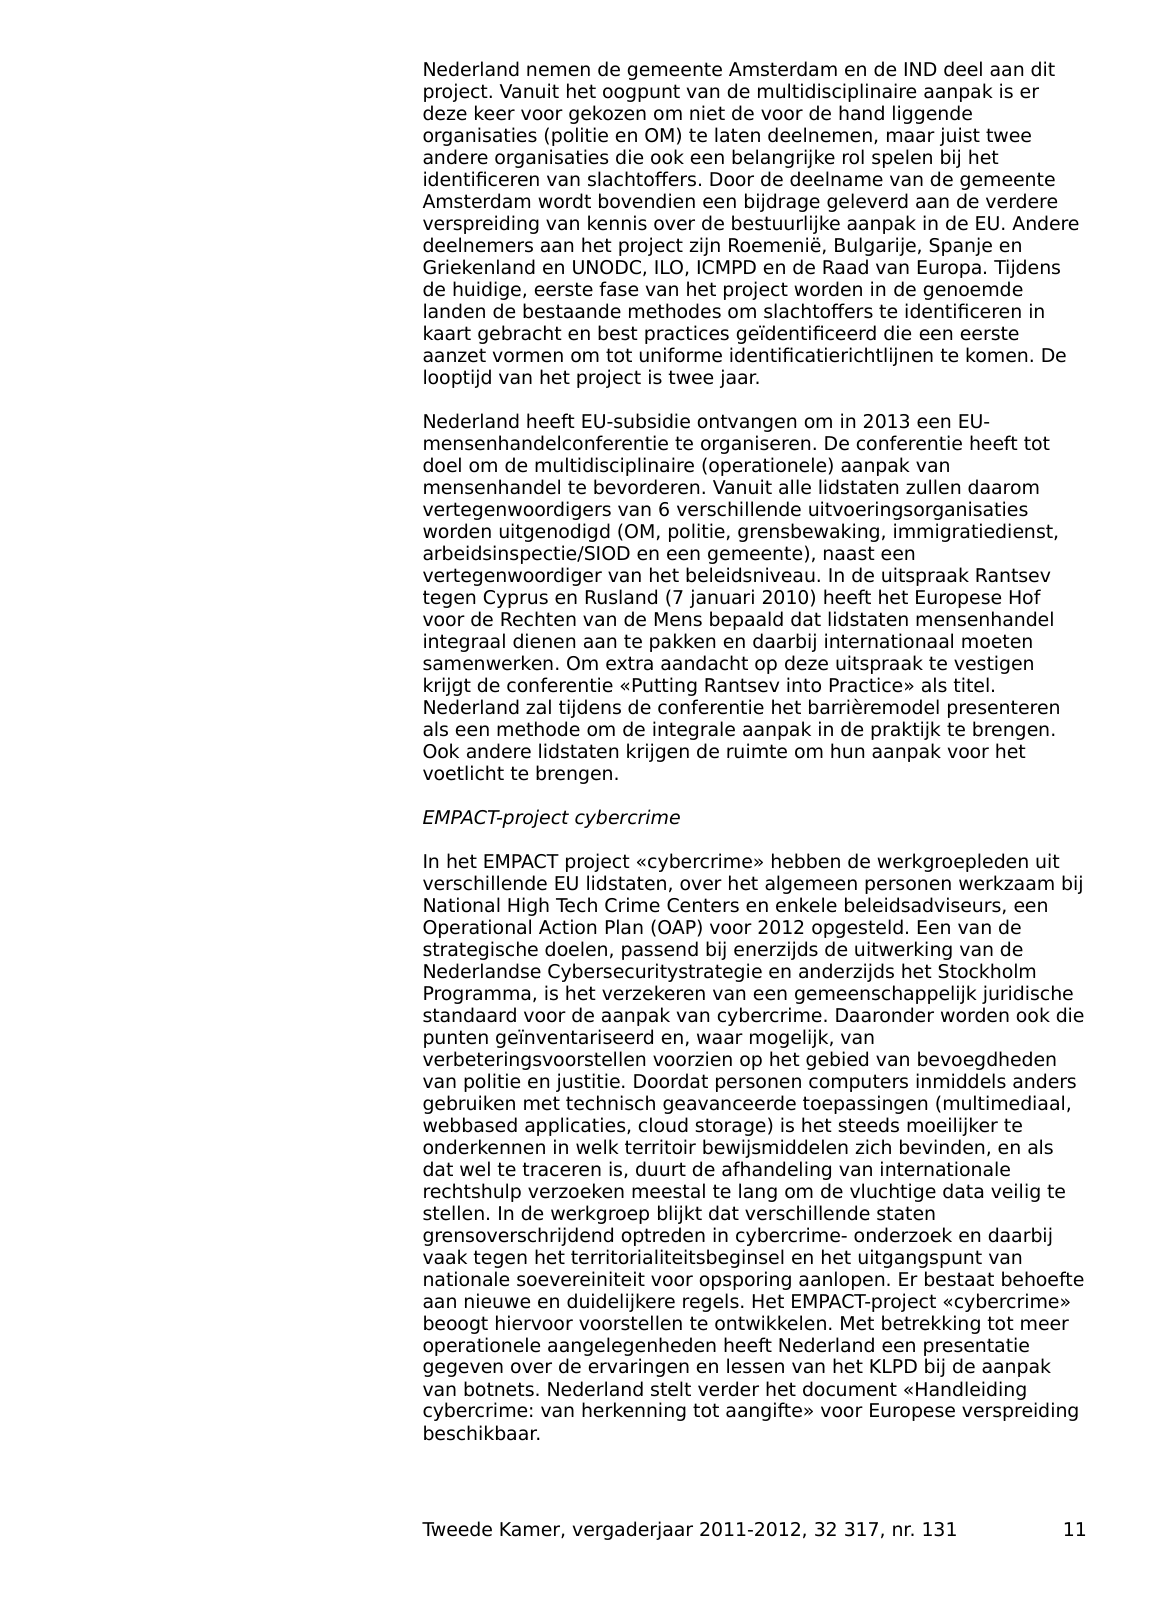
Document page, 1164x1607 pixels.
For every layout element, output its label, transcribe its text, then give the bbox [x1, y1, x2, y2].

subtitle EMPACT-project cybercrime [422, 807, 1087, 829]
text Nederland heeft EU-subsidie ontvangen om in 2013 een EU-mensenhandelconferentie te organiseren. De conferentie heeft tot doel om de multidisciplinaire (operationele) aanpak van mensenhandel te bevorderen. Vanuit alle lidstaten zullen daarom vertegenwoordigers van 6 verschillende uitvoeringsorganisaties worden uitgenodigd (OM, politie, grensbewaking, immigratiedienst, arbeidsinspectie/SIOD en een gemeente), naast een vertegenwoordiger van het beleidsniveau. In de uitspraak Rantsev tegen Cyprus en Rusland (7 januari 2010) heeft het Europese Hof voor de Rechten van de Mens bepaald dat lidstaten mensenhandel integraal dienen aan te pakken en daarbij internationaal moeten samenwerken. Om extra aandacht op deze uitspraak te vestigen krijgt de conferentie «Putting Rantsev into Practice» als titel. Nederland zal tijdens de conferentie het barrièremodel presenteren als een methode om de integrale aanpak in de praktijk te brengen. Ook andere lidstaten krijgen de ruimte om hun aanpak voor het voetlicht te brengen. [422, 411, 1087, 784]
text Nederland nemen de gemeente Amsterdam en de IND deel aan dit project. Vanuit het oogpunt van de multidisciplinaire aanpak is er deze keer voor gekozen om niet de voor de hand liggende organisaties (politie en OM) te laten deelnemen, maar juist twee andere organisaties die ook een belangrijke rol spelen bij het identificeren van slachtoffers. Door de deelname van de gemeente Amsterdam wordt bovendien een bijdrage geleverd aan de verdere verspreiding van kennis over de bestuurlijke aanpak in de EU. Andere deelnemers aan het project zijn Roemenië, Bulgarije, Spanje en Griekenland en UNODC, ILO, ICMPD en de Raad van Europa. Tijdens de huidige, eerste fase van het project worden in de genoemde landen de bestaande methodes om slachtoffers te identificeren in kaart gebracht en best practices geïdentificeerd die een eerste aanzet vormen om tot uniforme identificatierichtlijnen te komen. De looptijd van het project is twee jaar. [422, 59, 1087, 389]
text In het EMPACT project «cybercrime» hebben de werkgroepleden uit verschillende EU lidstaten, over het algemeen personen werkzaam bij National High Tech Crime Centers en enkele beleidsadviseurs, een Operational Action Plan (OAP) voor 2012 opgesteld. Een van de strategische doelen, passend bij enerzijds de uitwerking van de Nederlandse Cybersecuritystrategie en anderzijds het Stockholm Programma, is het verzekeren van een gemeenschappelijk juridische standaard voor de aanpak van cybercrime. Daaronder worden ook die punten geïnventariseerd en, waar mogelijk, van verbeteringsvoorstellen voorzien op het gebied van bevoegdheden van politie en justitie. Doordat personen computers inmiddels anders gebruiken met technisch geavanceerde toepassingen (multimediaal, webbased applicaties, cloud storage) is het steeds moeilijker te onderkennen in welk territoir bewijsmiddelen zich bevinden, en als dat wel te traceren is, duurt de afhandeling van internationale rechtshulp verzoeken meestal te lang om de vluchtige data veilig te stellen. In de werkgroep blijkt dat verschillende staten grensoverschrijdend optreden in cybercrime- onderzoek en daarbij vaak tegen het territorialiteitsbeginsel en het uitgangspunt van nationale soevereiniteit voor opsporing aanlopen. Er bestaat behoefte aan nieuwe en duidelijkere regels. Het EMPACT-project «cybercrime» beoogt hiervoor voorstellen te ontwikkelen. Met betrekking tot meer operationele aangelegenheden heeft Nederland een presentatie gegeven over de ervaringen en lessen van het KLPD bij de aanpak van botnets. Nederland stelt verder het document «Handleiding cybercrime: van herkenning tot aangifte» voor Europese verspreiding beschikbaar. [422, 851, 1087, 1444]
